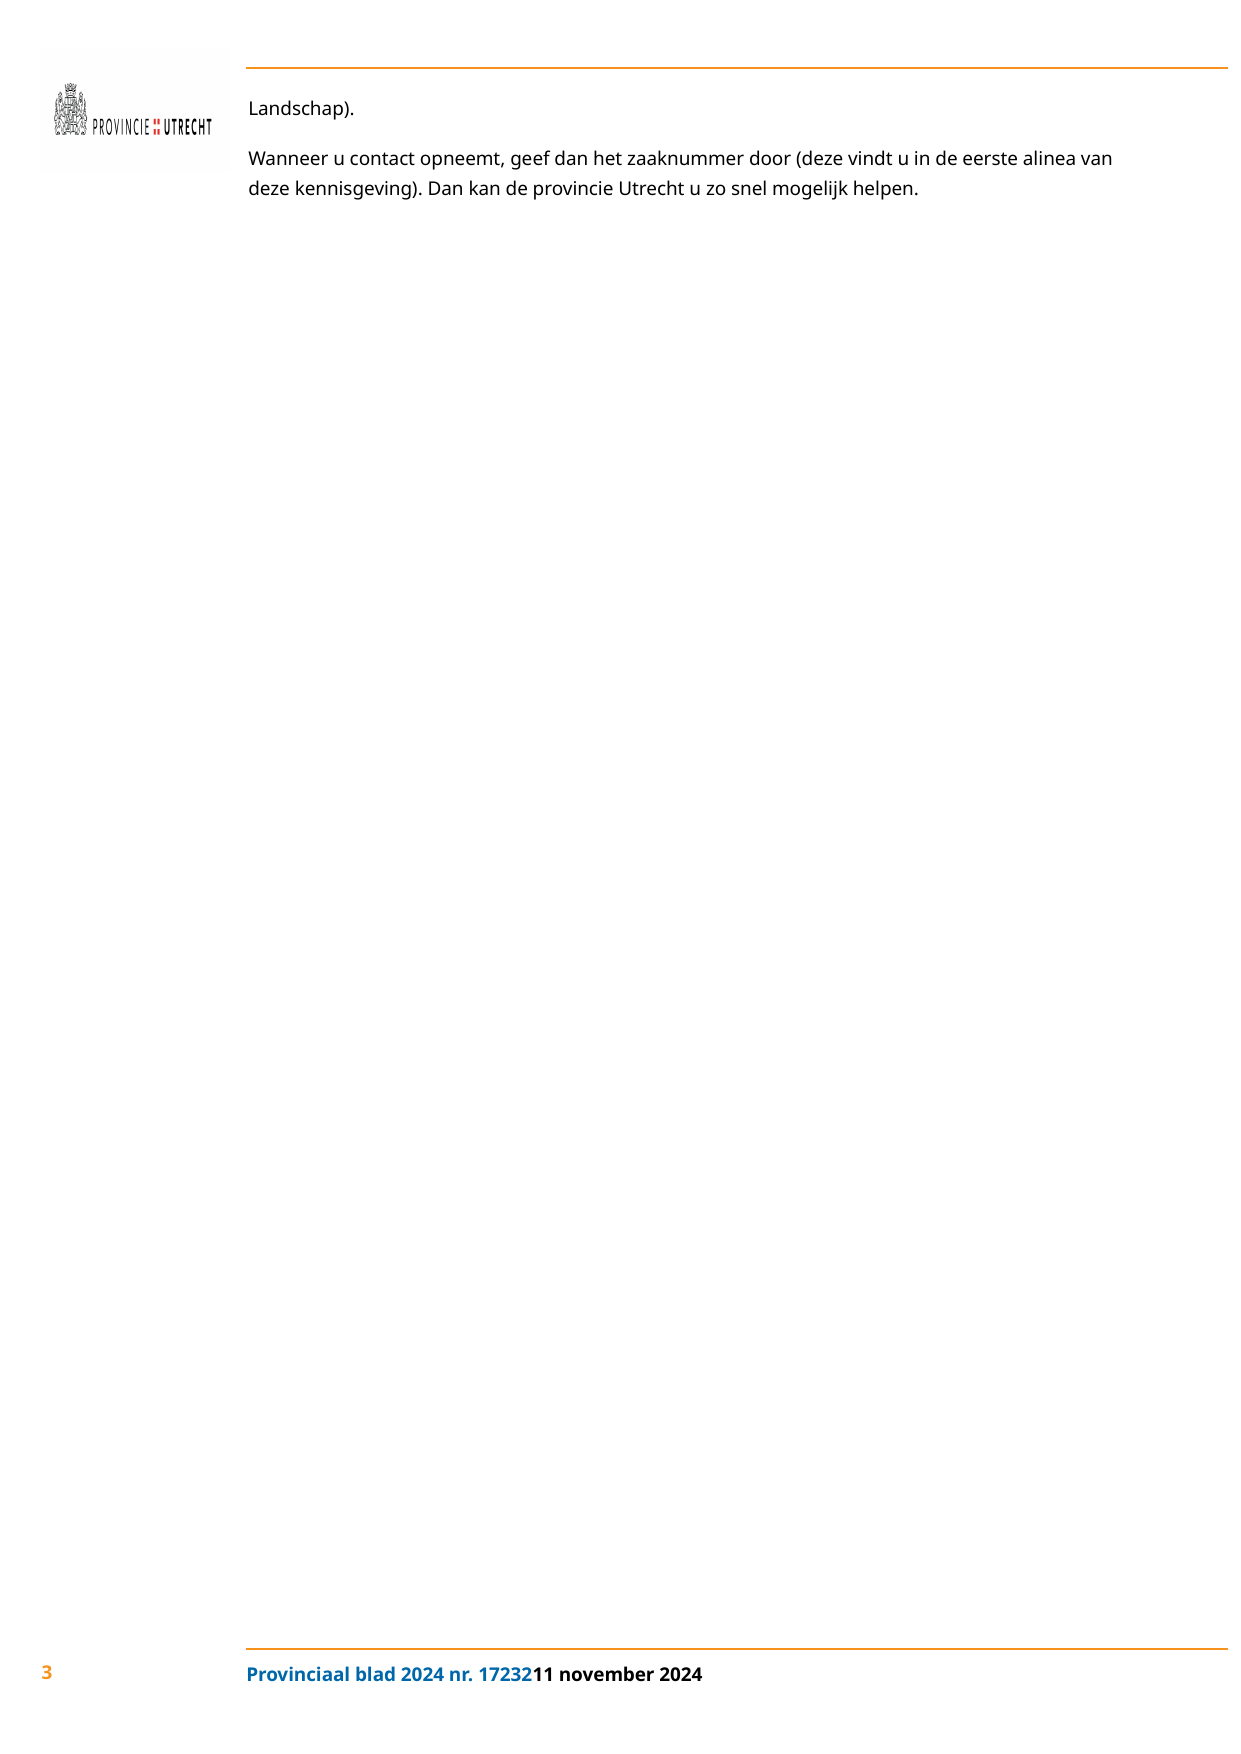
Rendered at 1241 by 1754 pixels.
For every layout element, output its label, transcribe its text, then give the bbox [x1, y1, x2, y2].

picture [41, 47, 231, 172]
text Wanneer u contact opneemt, geef dan het zaaknummer door (deze vindt u in de eerste alinea van deze kennisgeving). Dan kan de provincie Utrecht u zo snel mogelijk helpen. [248, 145, 1152, 201]
text Landschap). [248, 95, 1152, 121]
